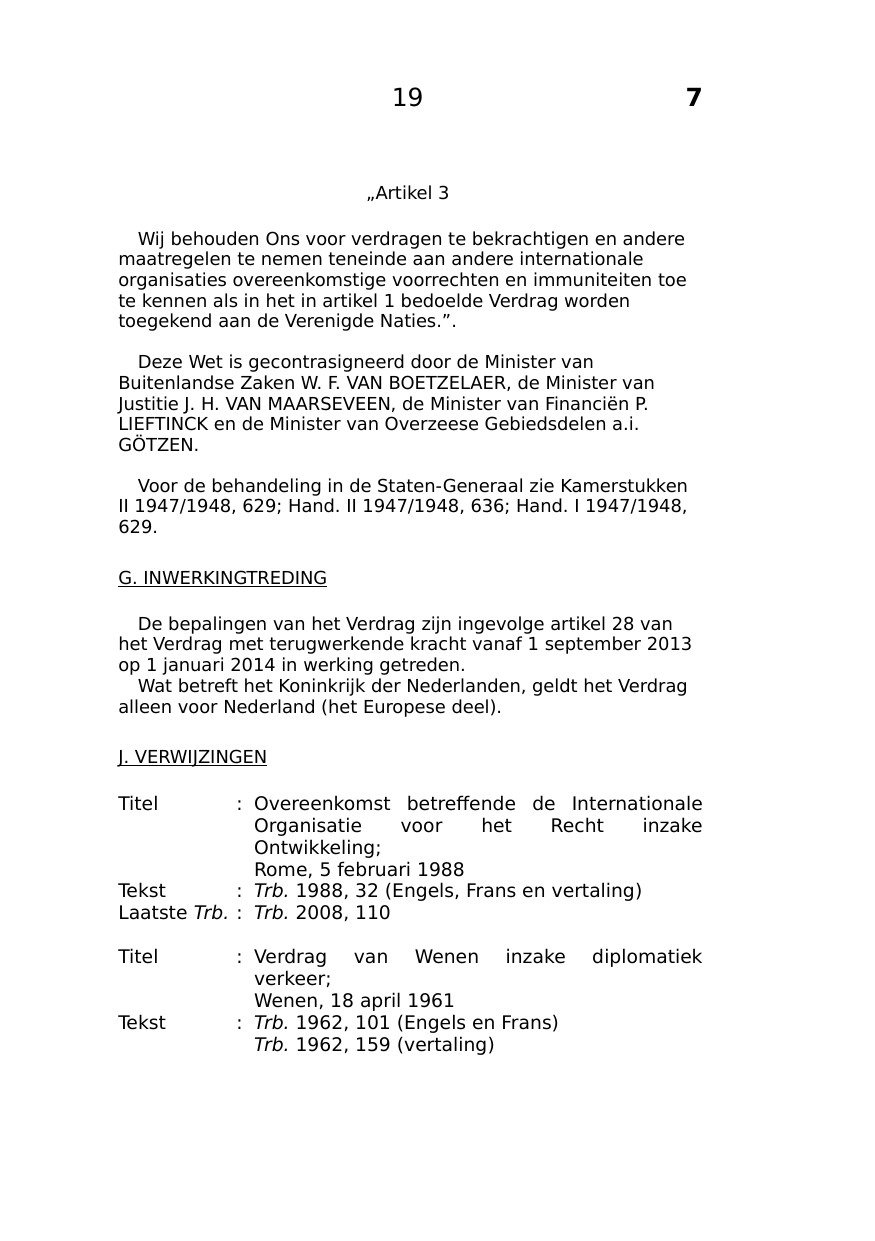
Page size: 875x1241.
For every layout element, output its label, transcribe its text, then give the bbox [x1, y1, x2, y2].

table_cell : [236, 946, 254, 1012]
table_cell : [236, 880, 254, 902]
table_header Titel [118, 793, 236, 880]
table_cell Trb. 1962, 101 (Engels en Frans) Trb. 1962, 159 (vertaling) [254, 1012, 703, 1055]
text Wij behouden Ons voor verdragen te bekrachtigen en andere maatregelen te nemen teneinde aan andere internationale organisaties overeenkomstige voorrechten en immuniteiten toe te kennen als in het in artikel 1 bedoelde Verdrag worden toegekend aan de Verenigde Naties.”. [118, 228, 703, 332]
table_cell Trb. 1988, 32 (Engels, Frans en vertaling) [254, 880, 703, 902]
table_cell : [236, 1012, 254, 1055]
table_cell Verdrag van Wenen inzake diplomatiek verkeer; Wenen, 18 april 1961 [254, 946, 703, 1012]
table_cell Tekst [118, 1012, 236, 1055]
table_cell : [236, 902, 254, 924]
table_cell [118, 924, 236, 946]
table_cell Laatste Trb. [118, 902, 236, 924]
subtitle „Artikel 3 [118, 183, 703, 203]
table_cell Trb. 2008, 110 [254, 902, 703, 924]
table_cell Titel [118, 946, 236, 1012]
table_cell [254, 924, 703, 946]
subtitle J. VERWIJZINGEN [118, 747, 703, 768]
table_cell Tekst [118, 880, 236, 902]
table_cell [236, 924, 254, 946]
table_header : [236, 793, 254, 880]
table_header Overeenkomst betreffende de Internationale Organisatie voor het Recht inzake Ontwikkeling; Rome, 5 februari 1988 [254, 793, 703, 880]
text Wat betreft het Koninkrijk der Nederlanden, geldt het Verdrag alleen voor Nederland (het Europese deel). [118, 676, 703, 717]
subtitle G. INWERKINGTREDING [118, 568, 703, 588]
text Voor de behandeling in de Staten-Generaal zie Kamerstukken II 1947/1948, 629; Hand. II 1947/1948, 636; Hand. I 1947/1948, 629. [118, 476, 703, 538]
text De bepalingen van het Verdrag zijn ingevolge artikel 28 van het Verdrag met terugwerkende kracht vanaf 1 september 2013 op 1 januari 2014 in werking getreden. [118, 613, 703, 676]
text Deze Wet is gecontrasigneerd door de Minister van Buitenlandse Zaken W. F. VAN BOETZELAER, de Minister van Justitie J. H. VAN MAARSEVEEN, de Minister van Financiën P. LIEFTINCK en de Minister van Overzeese Gebiedsdelen a.i. GÖTZEN. [118, 352, 703, 456]
